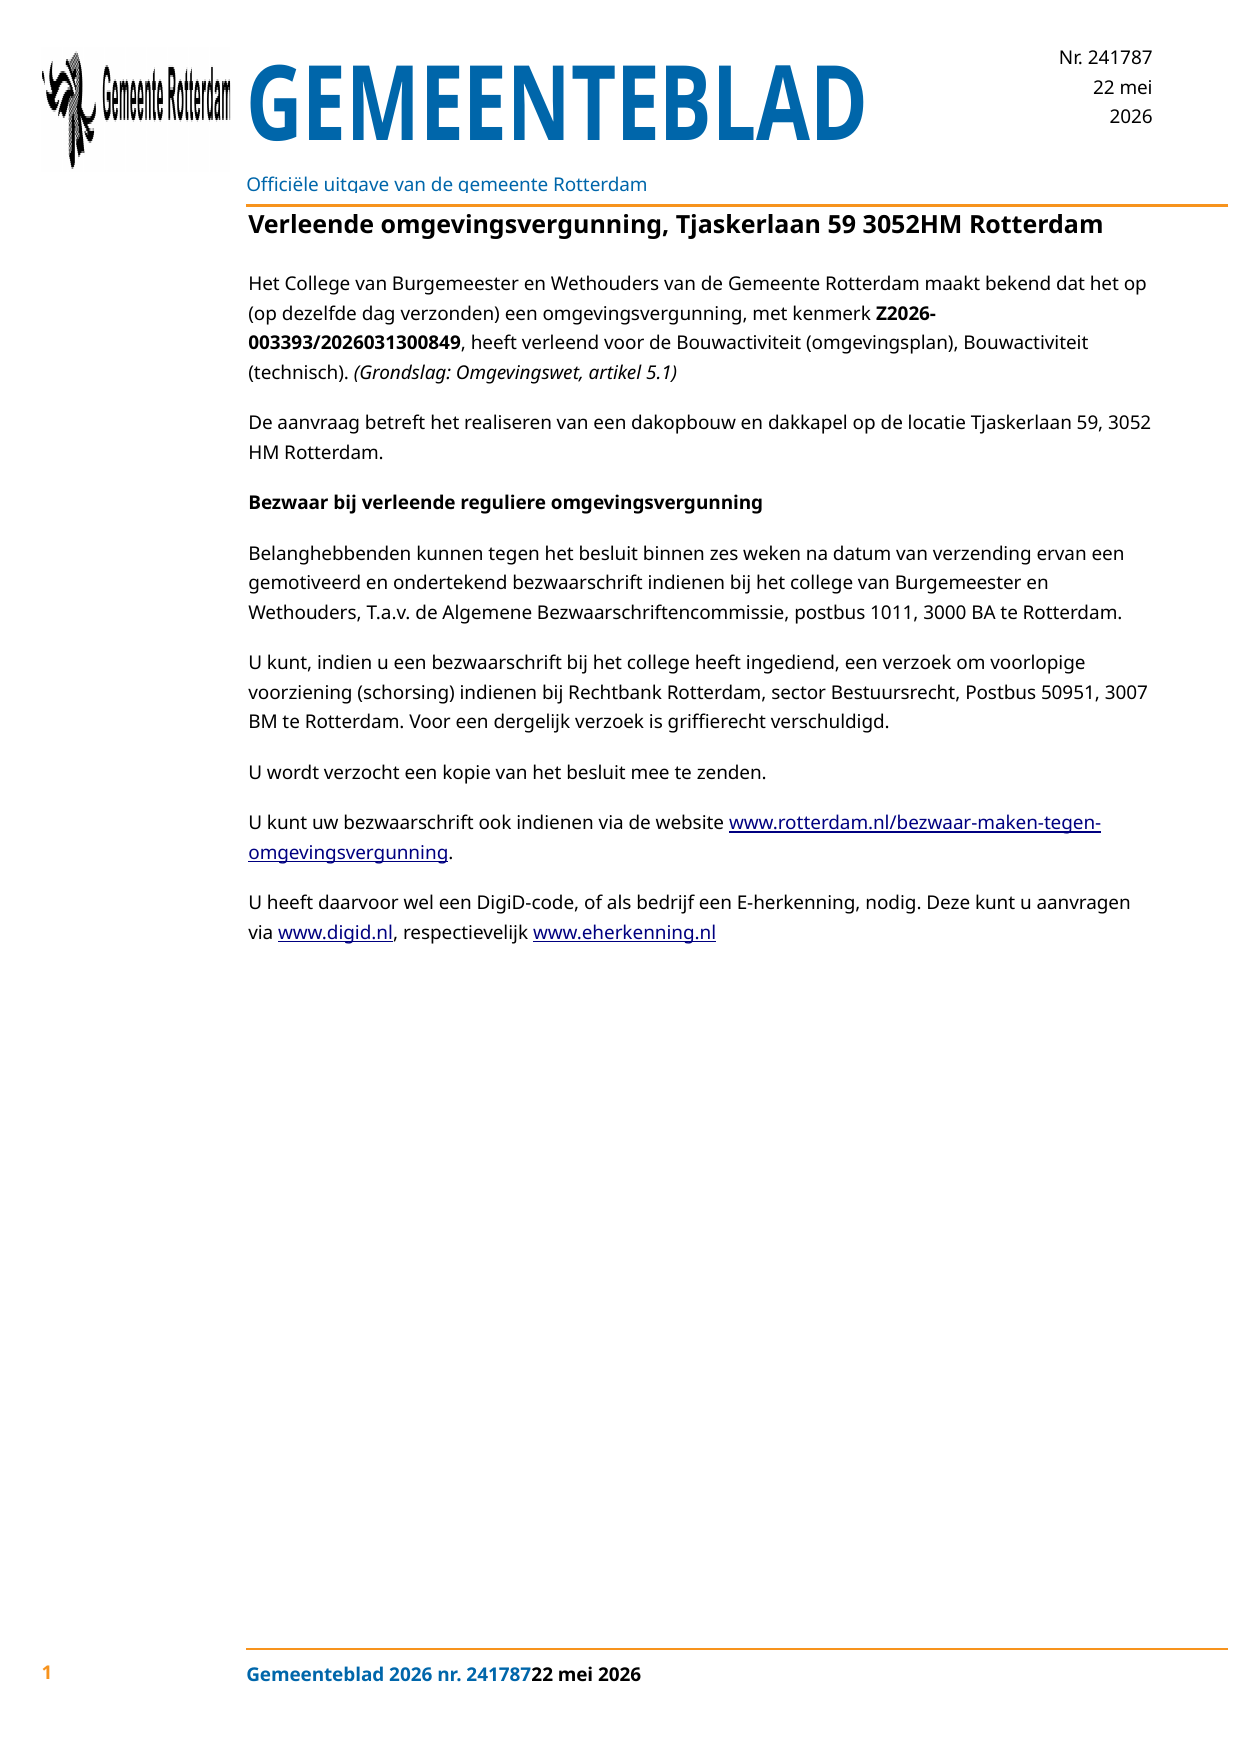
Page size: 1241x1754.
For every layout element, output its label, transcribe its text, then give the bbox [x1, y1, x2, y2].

text Bezwaar bij verleende reguliere omgevingsvergunning [248, 489, 1152, 515]
text De aanvraag betreft het realiseren van een dakopbouw en dakkapel op de locatie Tjaskerlaan 59, 3052 HM Rotterdam. [248, 409, 1152, 465]
text Het College van Burgemeester en Wethouders van de Gemeente Rotterdam maakt bekend dat het op (op dezelfde dag verzonden) een omgevingsvergunning, met kenmerk Z2026-003393/2026031300849, heeft verleend voor de Bouwactiviteit (omgevingsplan), Bouwactiviteit (technisch). (Grondslag: Omgevingswet, artikel 5.1) [248, 270, 1152, 385]
text U heeft daarvoor wel een DigiD-code, of als bedrijf een E-herkenning, nodig. Deze kunt u aanvragen via www.digid.nl, respectievelijk www.eherkenning.nl [248, 889, 1152, 945]
text U kunt uw bezwaarschrift ook indienen via de website www.rotterdam.nl/bezwaar-maken-tegen-omgevingsvergunning. [248, 809, 1152, 865]
picture [41, 47, 231, 172]
text U kunt, indien u een bezwaarschrift bij het college heeft ingediend, een verzoek om voorlopige voorziening (schorsing) indienen bij Rechtbank Rotterdam, sector Bestuursrecht, Postbus 50951, 3007 BM te Rotterdam. Voor een dergelijk verzoek is griffierecht verschuldigd. [248, 649, 1152, 734]
text Belanghebbenden kunnen tegen het besluit binnen zes weken na datum van verzending ervan een gemotiveerd en ondertekend bezwaarschrift indienen bij het college van Burgemeester en Wethouders, T.a.v. de Algemene Bezwaarschriftencommissie, postbus 1011, 3000 BA te Rotterdam. [248, 540, 1152, 625]
text U wordt verzocht een kopie van het besluit mee te zenden. [248, 759, 1152, 785]
text Verleende omgevingsvergunning, Tjaskerlaan 59 3052HM Rotterdam [248, 207, 1152, 241]
